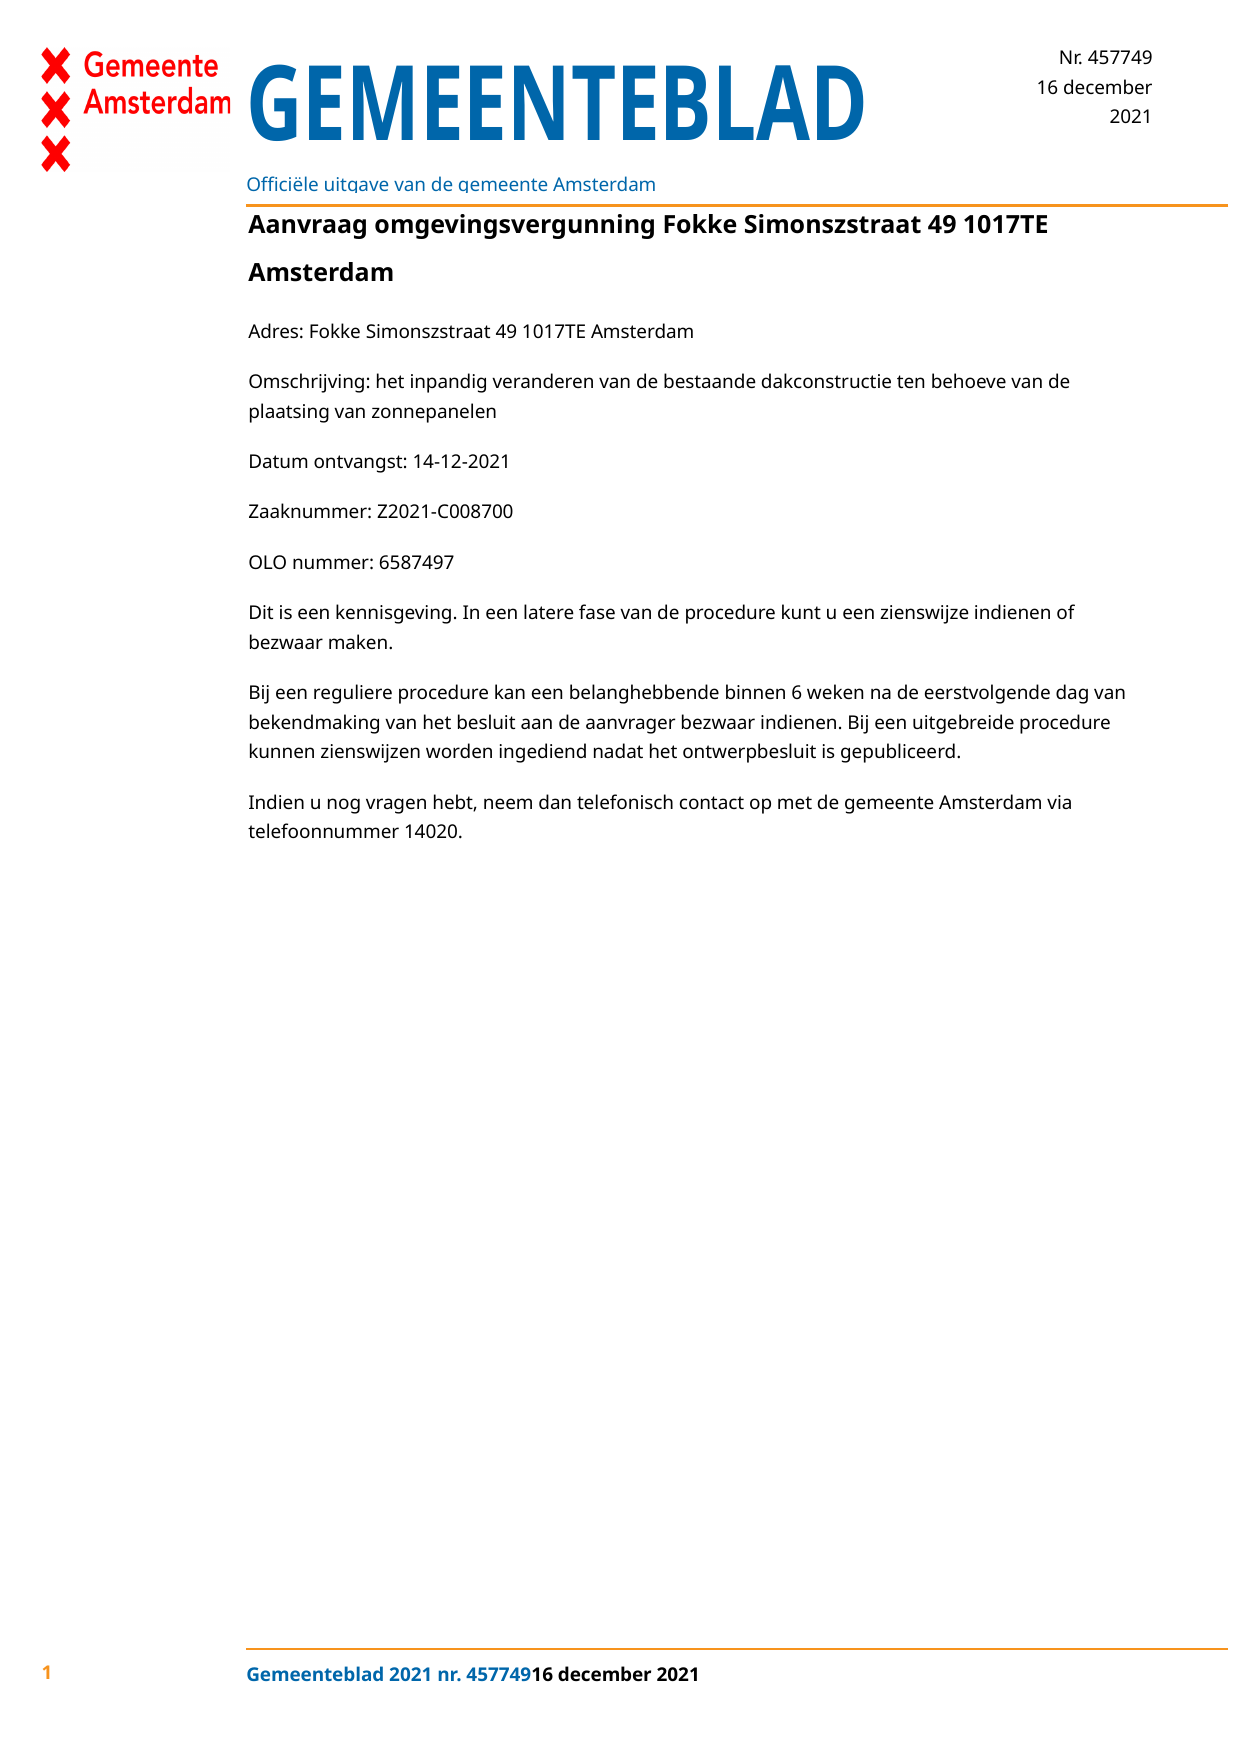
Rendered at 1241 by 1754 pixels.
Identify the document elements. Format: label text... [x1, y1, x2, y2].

text Datum ontvangst: 14-12-2021 [248, 448, 1152, 474]
text Indien u nog vragen hebt, neem dan telefonisch contact op met de gemeente Amsterdam via telefoonnummer 14020. [248, 789, 1152, 844]
text Dit is een kennisgeving. In een latere fase van de procedure kunt u een zienswijze indienen of bezwaar maken. [248, 599, 1152, 655]
text Omschrijving: het inpandig veranderen van de bestaande dakconstructie ten behoeve van de plaatsing van zonnepanelen [248, 368, 1152, 424]
text Bij een reguliere procedure kan een belanghebbende binnen 6 weken na de eerstvolgende dag van bekendmaking van het besluit aan de aanvrager bezwaar indienen. Bij een uitgebreide procedure kunnen zienswijzen worden ingediend nadat het ontwerpbesluit is gepubliceerd. [248, 679, 1152, 764]
text Adres: Fokke Simonszstraat 49 1017TE Amsterdam [248, 318, 1152, 344]
text Aanvraag omgevingsvergunning Fokke Simonszstraat 49 1017TE Amsterdam [248, 207, 1152, 288]
text OLO nummer: 6587497 [248, 549, 1152, 575]
picture [41, 47, 231, 172]
text Zaaknummer: Z2021-C008700 [248, 499, 1152, 524]
